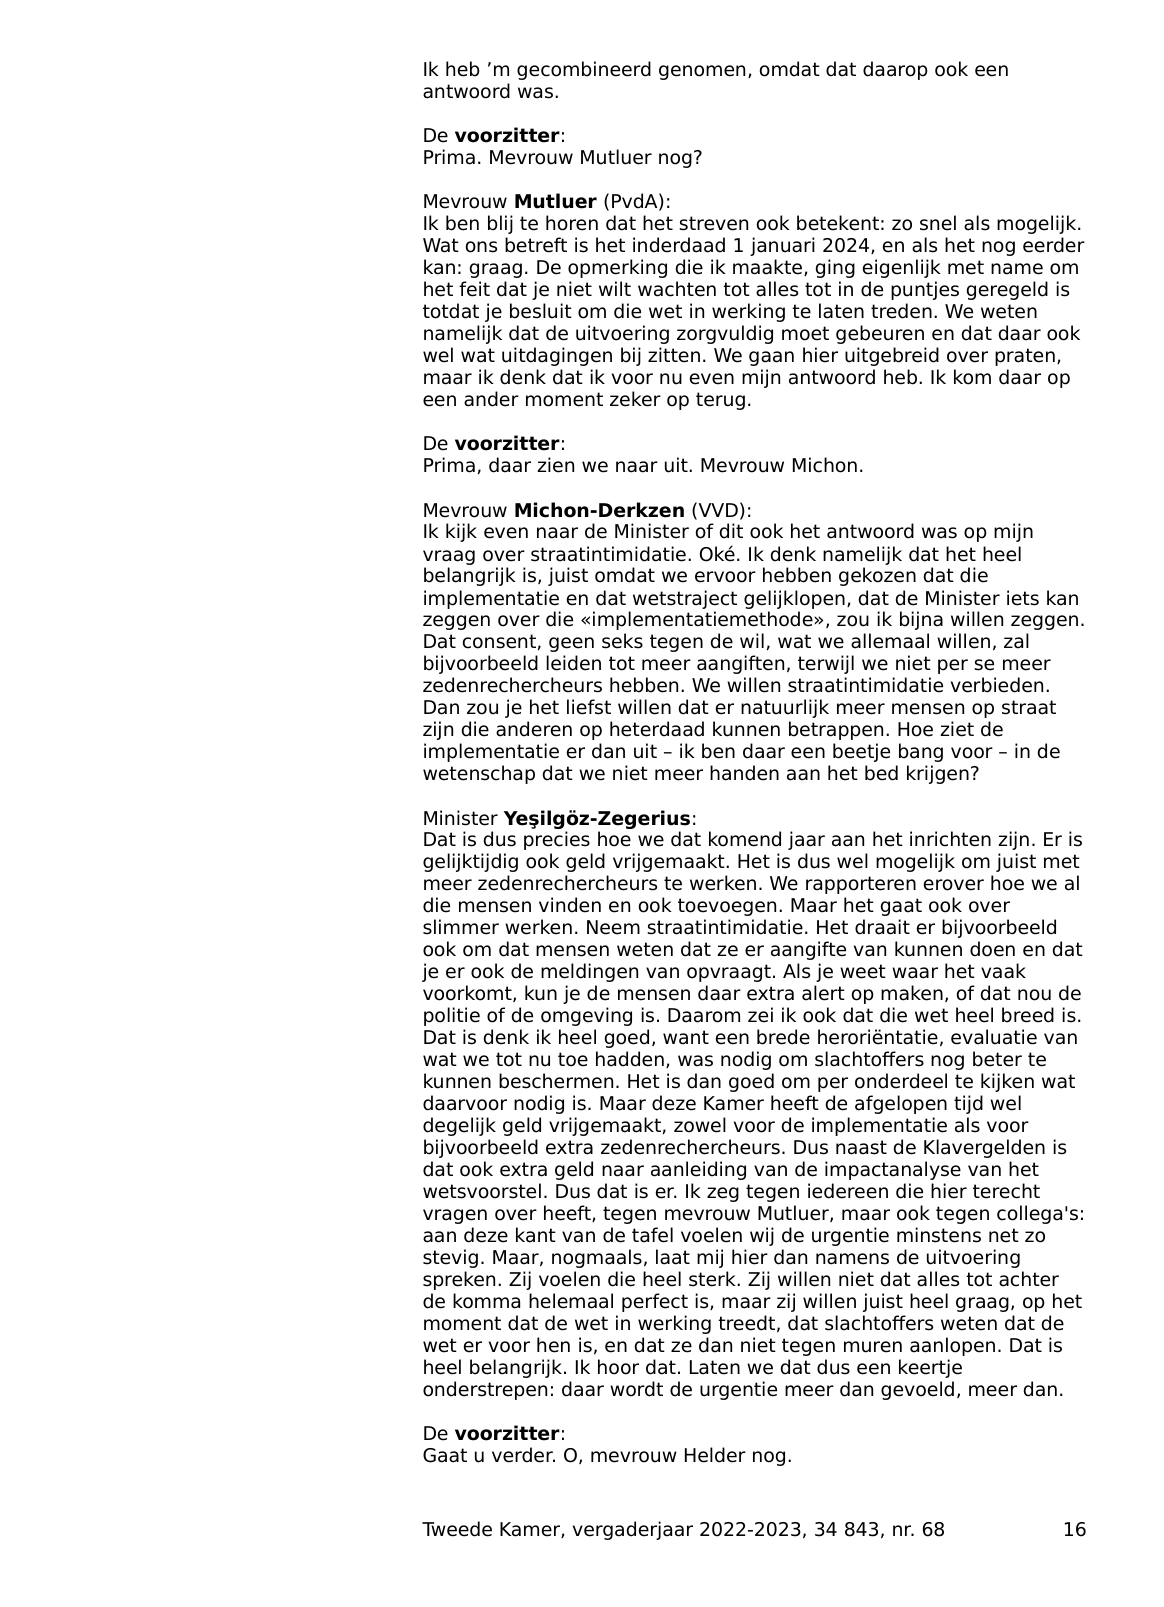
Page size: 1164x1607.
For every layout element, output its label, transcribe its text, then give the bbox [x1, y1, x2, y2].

text Minister Yeşilgöz-Zegerius: [422, 807, 1087, 829]
text De voorzitter: [422, 433, 1087, 455]
text Ik heb ’m gecombineerd genomen, omdat dat daarop ook een antwoord was. [422, 59, 1087, 103]
text Prima, daar zien we naar uit. Mevrouw Michon. [422, 455, 1087, 477]
text De voorzitter: [422, 1423, 1087, 1445]
text Gaat u verder. O, mevrouw Helder nog. [422, 1445, 1087, 1467]
text Ik kijk even naar de Minister of dit ook het antwoord was op mijn vraag over straatintimidatie. Oké. Ik denk namelijk dat het heel belangrijk is, juist omdat we ervoor hebben gekozen dat die implementatie en dat wetstraject gelijklopen, dat de Minister iets kan zeggen over die «implementatiemethode», zou ik bijna willen zeggen. Dat consent, geen seks tegen de wil, wat we allemaal willen, zal bijvoorbeeld leiden tot meer aangiften, terwijl we niet per se meer zedenrechercheurs hebben. We willen straatintimidatie verbieden. Dan zou je het liefst willen dat er natuurlijk meer mensen op straat zijn die anderen op heterdaad kunnen betrappen. Hoe ziet de implementatie er dan uit – ik ben daar een beetje bang voor – in de wetenschap dat we niet meer handen aan het bed krijgen? [422, 521, 1087, 785]
text Prima. Mevrouw Mutluer nog? [422, 147, 1087, 169]
text Dat is dus precies hoe we dat komend jaar aan het inrichten zijn. Er is gelijktijdig ook geld vrijgemaakt. Het is dus wel mogelijk om juist met meer zedenrechercheurs te werken. We rapporteren erover hoe we al die mensen vinden en ook toevoegen. Maar het gaat ook over slimmer werken. Neem straatintimidatie. Het draait er bijvoorbeeld ook om dat mensen weten dat ze er aangifte van kunnen doen en dat je er ook de meldingen van opvraagt. Als je weet waar het vaak voorkomt, kun je de mensen daar extra alert op maken, of dat nou de politie of de omgeving is. Daarom zei ik ook dat die wet heel breed is. Dat is denk ik heel goed, want een brede heroriëntatie, evaluatie van wat we tot nu toe hadden, was nodig om slachtoffers nog beter te kunnen beschermen. Het is dan goed om per onderdeel te kijken wat daarvoor nodig is. Maar deze Kamer heeft de afgelopen tijd wel degelijk geld vrijgemaakt, zowel voor de implementatie als voor bijvoorbeeld extra zedenrechercheurs. Dus naast de Klavergelden is dat ook extra geld naar aanleiding van de impactanalyse van het wetsvoorstel. Dus dat is er. Ik zeg tegen iedereen die hier terecht vragen over heeft, tegen mevrouw Mutluer, maar ook tegen collega's: aan deze kant van de tafel voelen wij de urgentie minstens net zo stevig. Maar, nogmaals, laat mij hier dan namens de uitvoering spreken. Zij voelen die heel sterk. Zij willen niet dat alles tot achter de komma helemaal perfect is, maar zij willen juist heel graag, op het moment dat de wet in werking treedt, dat slachtoffers weten dat de wet er voor hen is, en dat ze dan niet tegen muren aanlopen. Dat is heel belangrijk. Ik hoor dat. Laten we dat dus een keertje onderstrepen: daar wordt de urgentie meer dan gevoeld, meer dan. [422, 829, 1087, 1401]
text Mevrouw Mutluer (PvdA): [422, 191, 1087, 213]
text De voorzitter: [422, 125, 1087, 147]
text Mevrouw Michon-Derkzen (VVD): [422, 499, 1087, 521]
text Ik ben blij te horen dat het streven ook betekent: zo snel als mogelijk. Wat ons betreft is het inderdaad 1 januari 2024, en als het nog eerder kan: graag. De opmerking die ik maakte, ging eigenlijk met name om het feit dat je niet wilt wachten tot alles tot in de puntjes geregeld is totdat je besluit om die wet in werking te laten treden. We weten namelijk dat de uitvoering zorgvuldig moet gebeuren en dat daar ook wel wat uitdagingen bij zitten. We gaan hier uitgebreid over praten, maar ik denk dat ik voor nu even mijn antwoord heb. Ik kom daar op een ander moment zeker op terug. [422, 213, 1087, 411]
